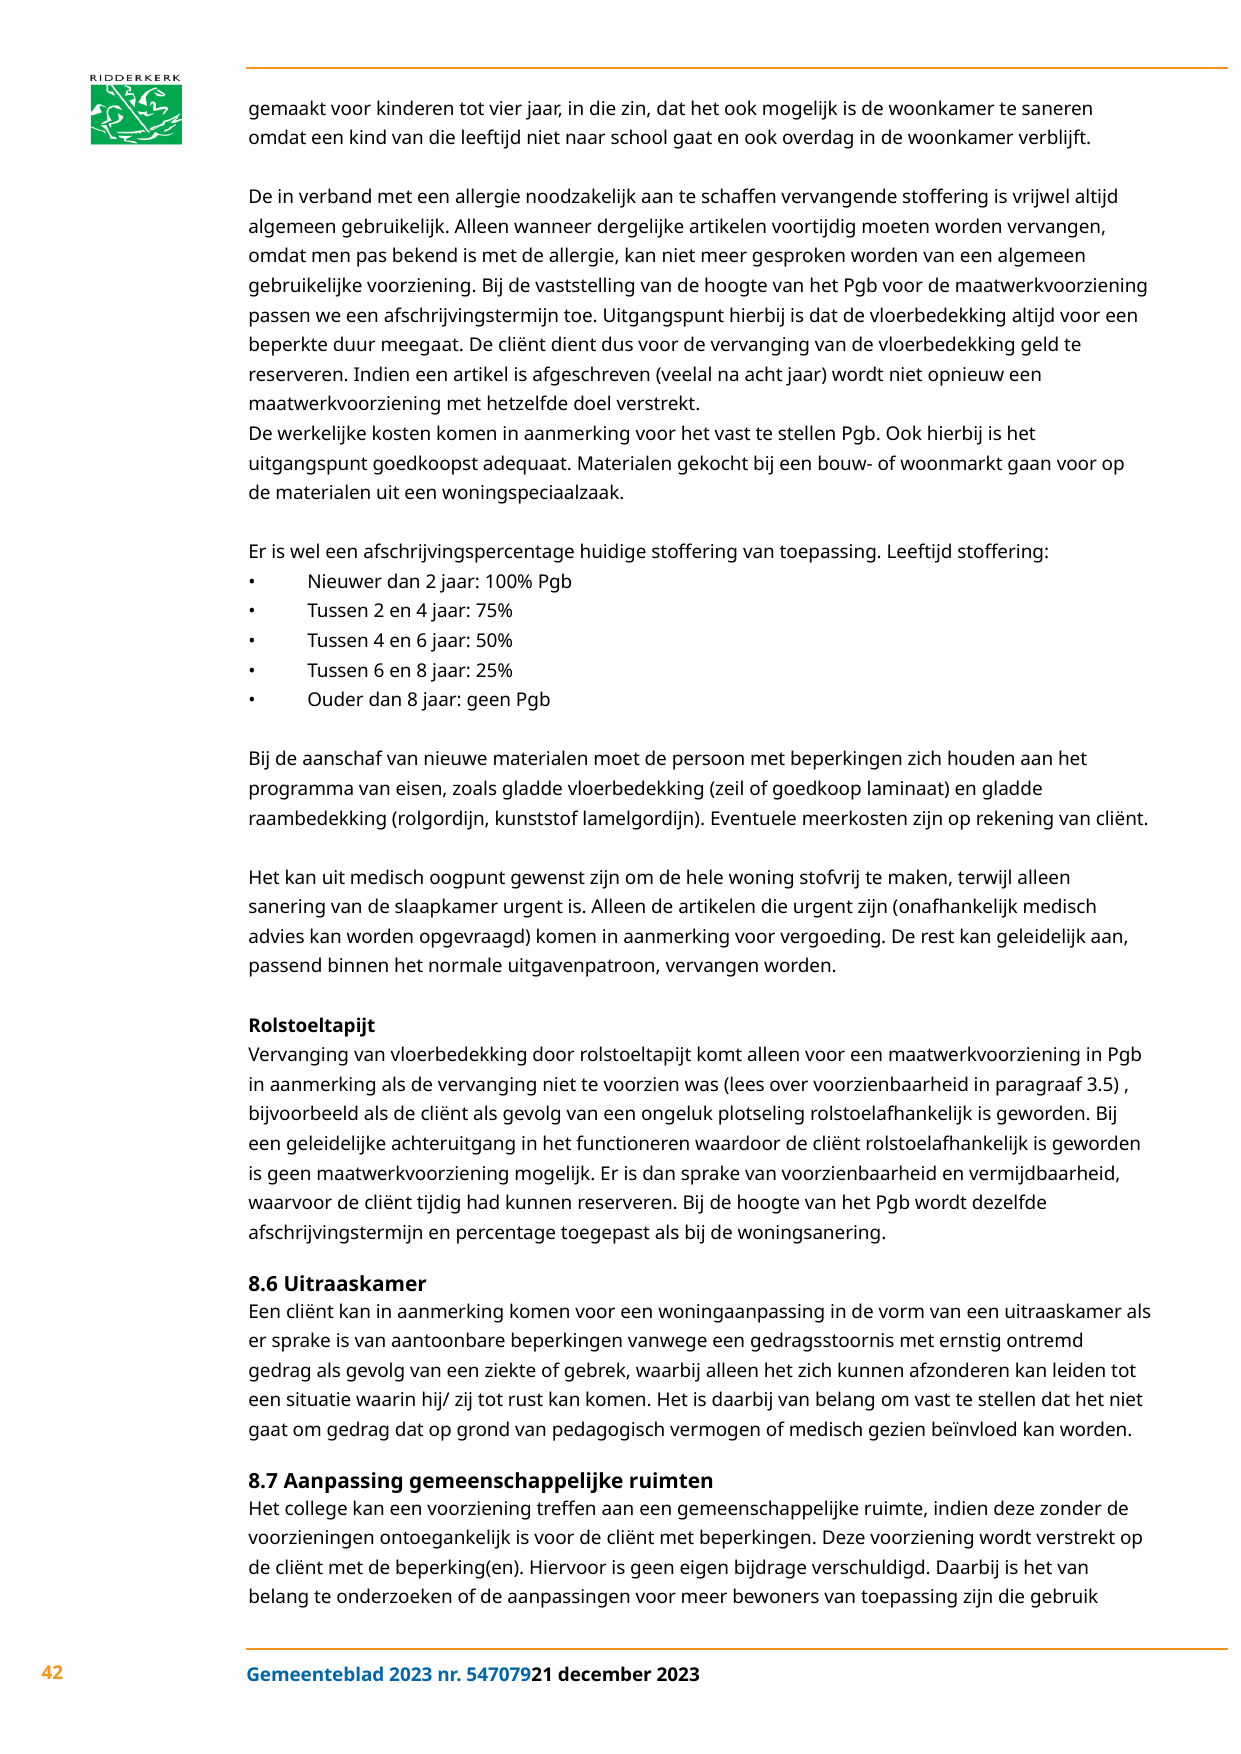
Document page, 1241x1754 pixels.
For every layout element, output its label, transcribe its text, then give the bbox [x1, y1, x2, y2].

text Bij de aanschaf van nieuwe materialen moet de persoon met beperkingen zich houden aan het programma van eisen, zoals gladde vloerbedekking (zeil of goedkoop laminaat) en gladde raambedekking (rolgordijn, kunststof lamelgordijn). Eventuele meerkosten zijn op rekening van cliënt. [248, 746, 1152, 831]
list Ouder dan 8 jaar: geen Pgb [248, 686, 1152, 712]
list Tussen 4 en 6 jaar: 50% [248, 627, 1152, 653]
text De werkelijke kosten komen in aanmerking voor het vast te stellen Pgb. Ook hierbij is het uitgangspunt goedkoopst adequaat. Materialen gekocht bij een bouw- of woonmarkt gaan voor op de materialen uit een woningspeciaalzaak. [248, 420, 1152, 505]
picture [41, 47, 231, 172]
text Een cliënt kan in aanmerking komen voor een woningaanpassing in de vorm van een uitraaskamer als er sprake is van aantoonbare beperkingen vanwege een gedragsstoornis met ernstig ontremd gedrag als gevolg van een ziekte of gebrek, waarbij alleen het zich kunnen afzonderen kan leiden tot een situatie waarin hij/ zij tot rust kan komen. Het is daarbij van belang om vast te stellen dat het niet gaat om gedrag dat op grond van pedagogisch vermogen of medisch gezien beïnvloed kan worden. [248, 1298, 1152, 1442]
text Er is wel een afschrijvingspercentage huidige stoffering van toepassing. Leeftijd stoffering: [248, 538, 1152, 564]
text Vervanging van vloerbedekking door rolstoeltapijt komt alleen voor een maatwerkvoorziening in Pgb in aanmerking als de vervanging niet te voorzien was (lees over voorzienbaarheid in paragraaf 3.5) , bijvoorbeeld als de cliënt als gevolg van een ongeluk plotseling rolstoelafhankelijk is geworden. Bij een geleidelijke achteruitgang in het functioneren waardoor de cliënt rolstoelafhankelijk is geworden is geen maatwerkvoorziening mogelijk. Er is dan sprake van voorzienbaarheid en vermijdbaarheid, waarvoor de cliënt tijdig had kunnen reserveren. Bij de hoogte van het Pgb wordt dezelfde afschrijvingstermijn en percentage toegepast als bij de woningsanering. [248, 1041, 1152, 1245]
text Het college kan een voorziening treffen aan een gemeenschappelijke ruimte, indien deze zonder de voorzieningen ontoegankelijk is voor de cliënt met beperkingen. Deze voorziening wordt verstrekt op de cliënt met de beperking(en). Hiervoor is geen eigen bijdrage verschuldigd. Daarbij is het van belang te onderzoeken of de aanpassingen voor meer bewoners van toepassing zijn die gebruik [248, 1495, 1152, 1609]
text 8.6 Uitraaskamer [248, 1269, 1152, 1298]
text Rolstoeltapijt [248, 1012, 1152, 1038]
text Het kan uit medisch oogpunt gewenst zijn om de hele woning stofvrij te maken, terwijl alleen sanering van de slaapkamer urgent is. Alleen de artikelen die urgent zijn (onafhankelijk medisch advies kan worden opgevraagd) komen in aanmerking voor vergoeding. De rest kan geleidelijk aan, passend binnen het normale uitgavenpatroon, vervangen worden. [248, 864, 1152, 978]
text 8.7 Aanpassing gemeenschappelijke ruimten [248, 1467, 1152, 1495]
list Nieuwer dan 2 jaar: 100% Pgb [248, 568, 1152, 594]
list Tussen 6 en 8 jaar: 25% [248, 657, 1152, 683]
list Tussen 2 en 4 jaar: 75% [248, 598, 1152, 623]
text De in verband met een allergie noodzakelijk aan te schaffen vervangende stoffering is vrijwel altijd algemeen gebruikelijk. Alleen wanneer dergelijke artikelen voortijdig moeten worden vervangen, omdat men pas bekend is met de allergie, kan niet meer gesproken worden van een algemeen gebruikelijke voorziening. Bij de vaststelling van de hoogte van het Pgb voor de maatwerkvoorziening passen we een afschrijvingstermijn toe. Uitgangspunt hierbij is dat de vloerbedekking altijd voor een beperkte duur meegaat. De cliënt dient dus voor de vervanging van de vloerbedekking geld te reserveren. Indien een artikel is afgeschreven (veelal na acht jaar) wordt niet opnieuw een maatwerkvoorziening met hetzelfde doel verstrekt. [248, 183, 1152, 416]
text gemaakt voor kinderen tot vier jaar, in die zin, dat het ook mogelijk is de woonkamer te saneren omdat een kind van die leeftijd niet naar school gaat en ook overdag in de woonkamer verblijft. [248, 95, 1152, 150]
